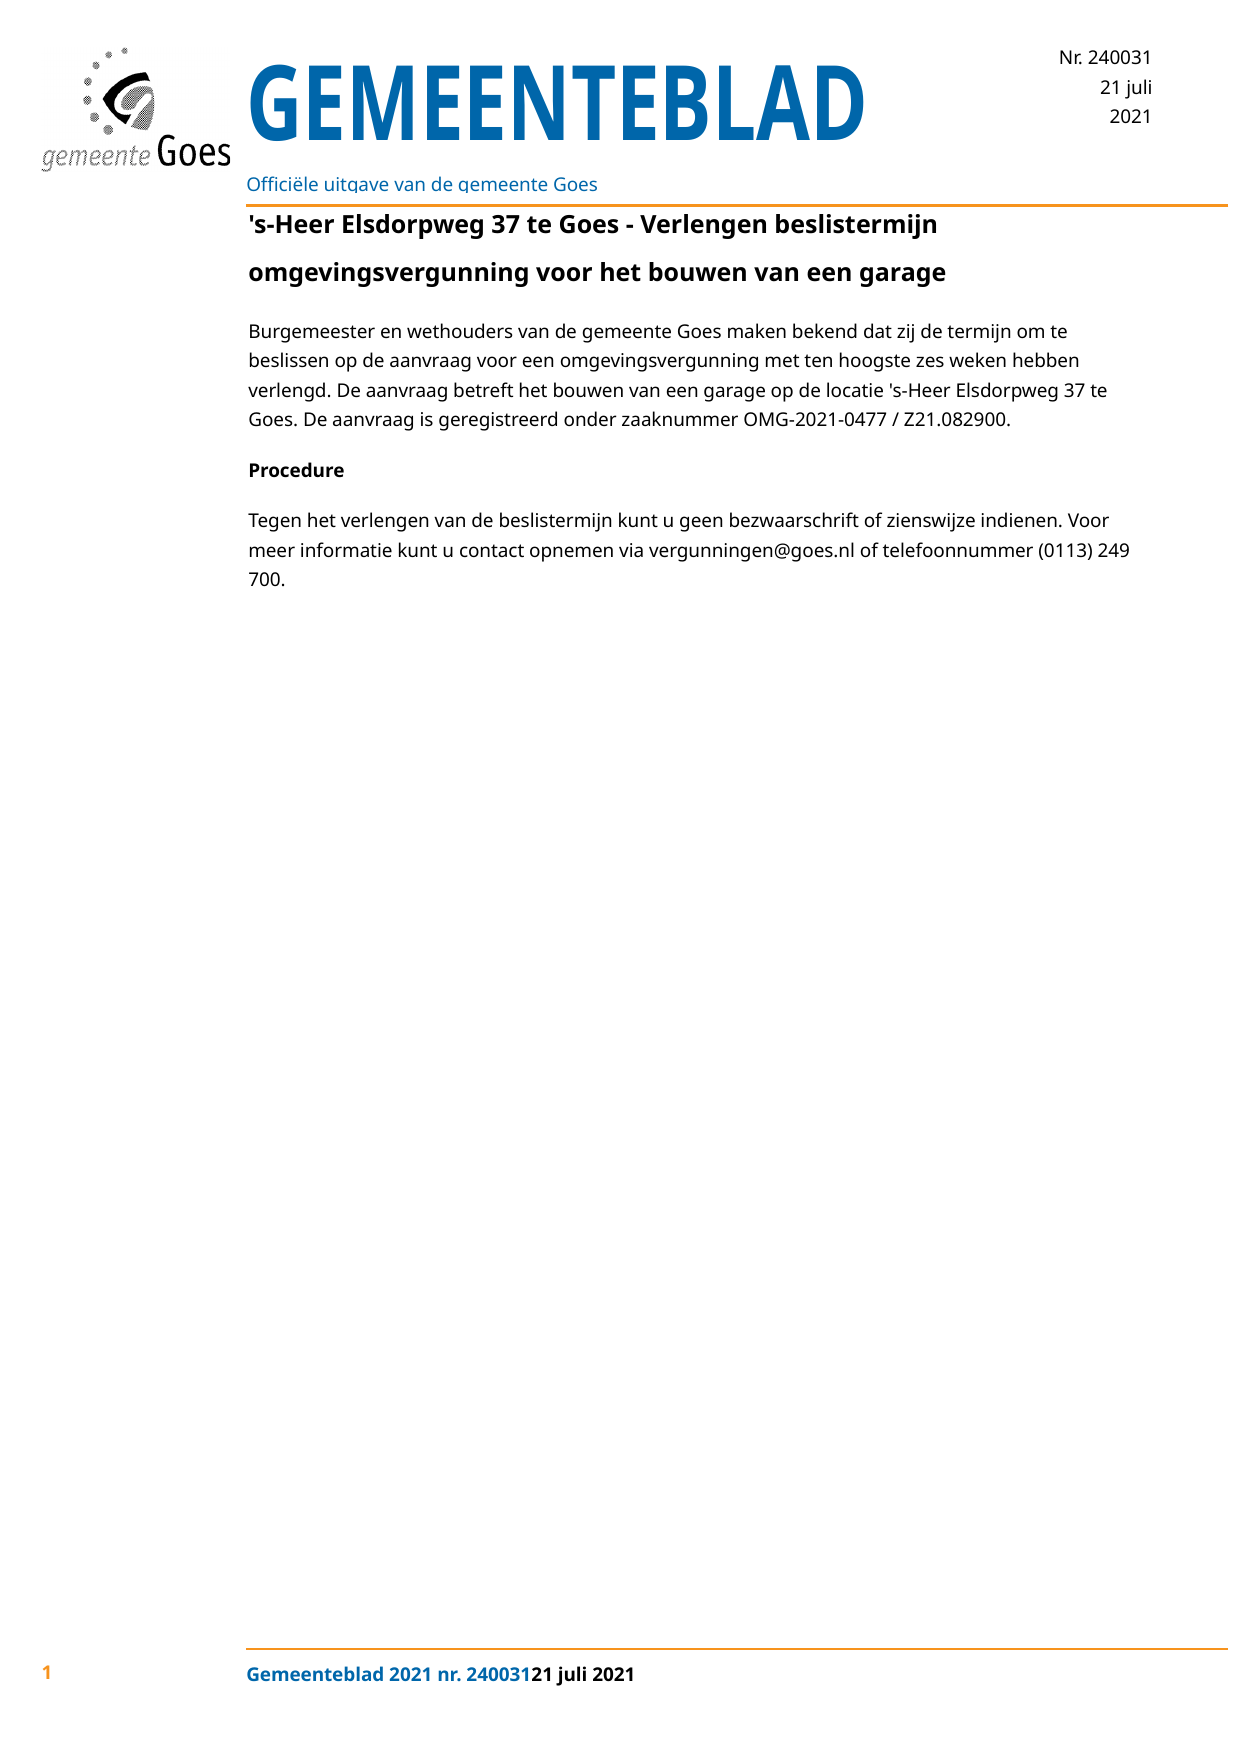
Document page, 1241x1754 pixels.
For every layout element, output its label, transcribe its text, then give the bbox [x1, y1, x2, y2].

text Procedure [248, 457, 1152, 483]
picture [41, 47, 231, 172]
text Burgemeester en wethouders van de gemeente Goes maken bekend dat zij de termijn om te beslissen op de aanvraag voor een omgevingsvergunning met ten hoogste zes weken hebben verlengd. De aanvraag betreft het bouwen van een garage op de locatie 's-Heer Elsdorpweg 37 te Goes. De aanvraag is geregistreerd onder zaaknummer OMG-2021-0477 / Z21.082900. [248, 318, 1152, 432]
text Tegen het verlengen van de beslistermijn kunt u geen bezwaarschrift of zienswijze indienen. Voor meer informatie kunt u contact opnemen via vergunningen@goes.nl of telefoonnummer (0113) 249 700. [248, 507, 1152, 592]
text 's-Heer Elsdorpweg 37 te Goes - Verlengen beslistermijn omgevingsvergunning voor het bouwen van een garage [248, 207, 1152, 288]
